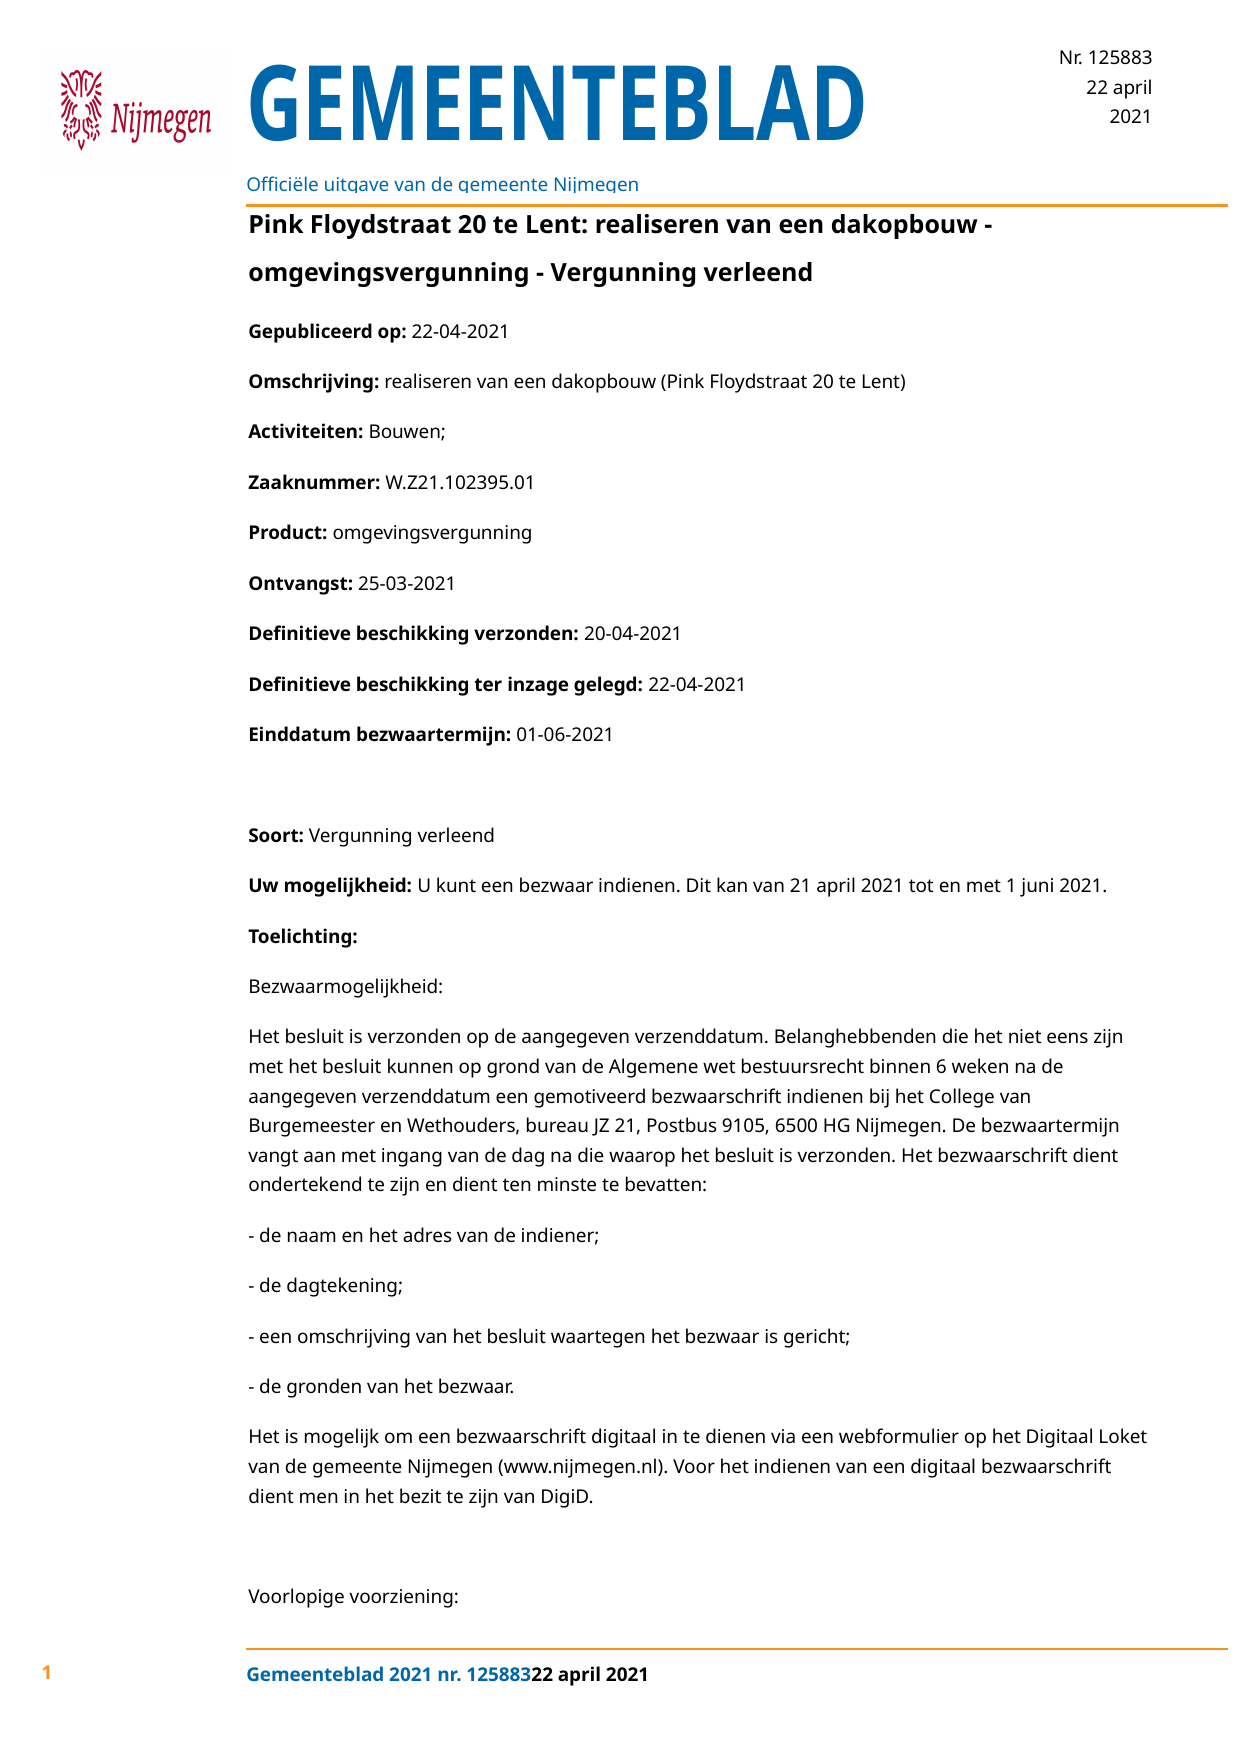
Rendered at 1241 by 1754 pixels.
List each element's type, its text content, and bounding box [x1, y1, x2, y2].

text - de naam en het adres van de indiener; [248, 1222, 1152, 1248]
text - een omschrijving van het besluit waartegen het bezwaar is gericht; [248, 1323, 1152, 1349]
text Definitieve beschikking ter inzage gelegd: 22-04-2021 [248, 671, 1152, 697]
text Het is mogelijk om een bezwaarschrift digitaal in te dienen via een webformulier op het Digitaal Loket van de gemeente Nijmegen (www.nijmegen.nl). Voor het indienen van een digitaal bezwaarschrift dient men in het bezit te zijn van DigiD. [248, 1424, 1152, 1509]
text Zaaknummer: W.Z21.102395.01 [248, 469, 1152, 495]
text Het besluit is verzonden op de aangegeven verzenddatum. Belanghebbenden die het niet eens zijn met het besluit kunnen op grond van de Algemene wet bestuursrecht binnen 6 weken na de aangegeven verzenddatum een gemotiveerd bezwaarschrift indienen bij het College van Burgemeester en Wethouders, bureau JZ 21, Postbus 9105, 6500 HG Nijmegen. De bezwaartermijn vangt aan met ingang van de dag na die waarop het besluit is verzonden. Het bezwaarschrift dient ondertekend te zijn en dient ten minste te bevatten: [248, 1024, 1152, 1197]
text Gepubliceerd op: 22-04-2021 [248, 318, 1152, 344]
text - de dagtekening; [248, 1272, 1152, 1298]
text Uw mogelijkheid: U kunt een bezwaar indienen. Dit kan van 21 april 2021 tot en met 1 juni 2021. [248, 872, 1152, 898]
text Pink Floydstraat 20 te Lent: realiseren van een dakopbouw - omgevingsvergunning - Vergunning verleend [248, 207, 1152, 288]
text Definitieve beschikking verzonden: 20-04-2021 [248, 620, 1152, 646]
text Voorlopige voorziening: [248, 1584, 1152, 1609]
text Product: omgevingsvergunning [248, 519, 1152, 545]
text Omschrijving: realiseren van een dakopbouw (Pink Floydstraat 20 te Lent) [248, 368, 1152, 394]
text - de gronden van het bezwaar. [248, 1373, 1152, 1399]
text Toelichting: [248, 923, 1152, 949]
text Ontvangst: 25-03-2021 [248, 570, 1152, 596]
picture [41, 47, 231, 172]
text Bezwaarmogelijkheid: [248, 973, 1152, 999]
text Activiteiten: Bouwen; [248, 419, 1152, 444]
text Einddatum bezwaartermijn: 01-06-2021 [248, 721, 1152, 747]
text Soort: Vergunning verleend [248, 822, 1152, 848]
